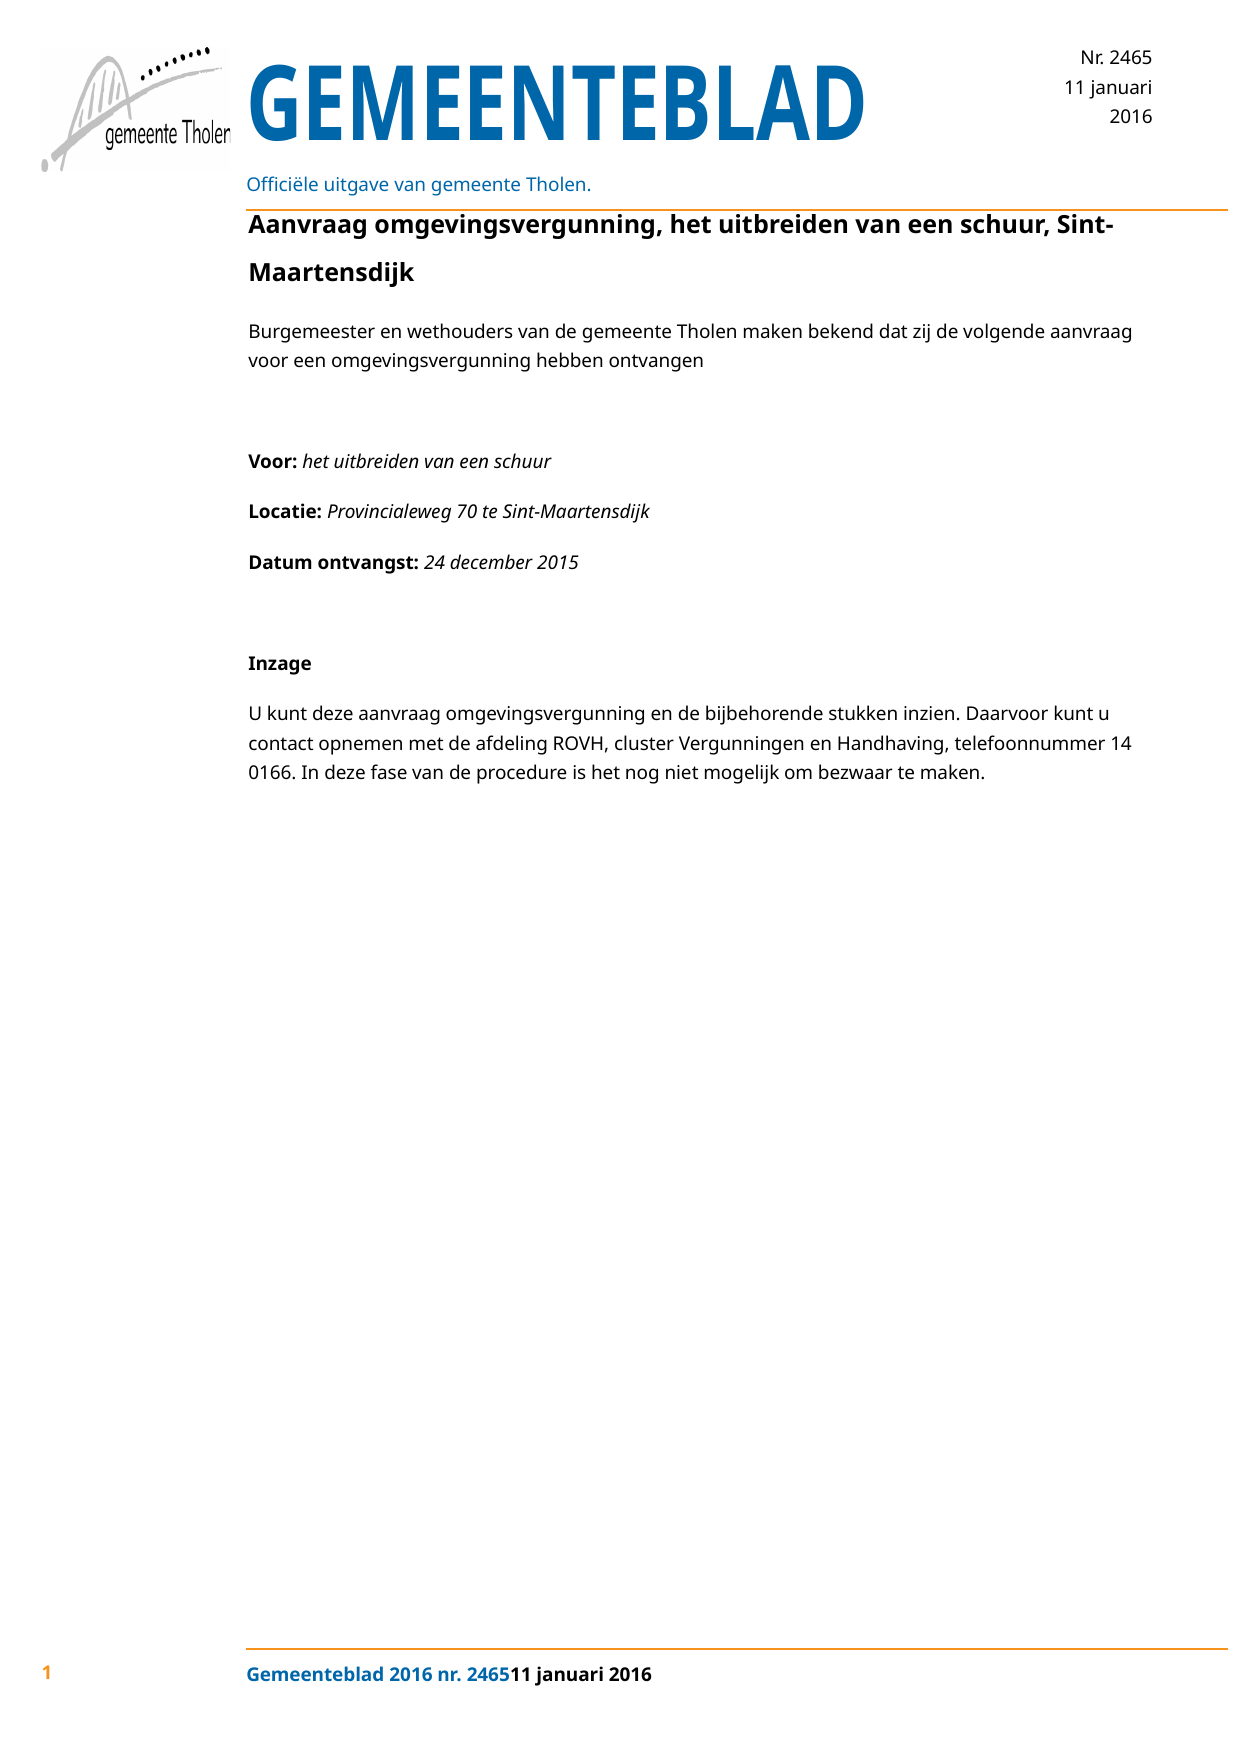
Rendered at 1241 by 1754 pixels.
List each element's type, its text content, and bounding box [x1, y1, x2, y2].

text Datum ontvangst: 24 december 2015 [248, 549, 1152, 575]
text Aanvraag omgevingsvergunning, het uitbreiden van een schuur, Sint-Maartensdijk [248, 211, 1152, 288]
picture [41, 47, 231, 172]
text Burgemeester en wethouders van de gemeente Tholen maken bekend dat zij de volgende aanvraag voor een omgevingsvergunning hebben ontvangen [248, 318, 1152, 373]
text Voor: het uitbreiden van een schuur [248, 448, 1152, 474]
text Locatie: Provincialeweg 70 te Sint-Maartensdijk [248, 499, 1152, 524]
text U kunt deze aanvraag omgevingsvergunning en de bijbehorende stukken inzien. Daarvoor kunt u contact opnemen met de afdeling ROVH, cluster Vergunningen en Handhaving, telefoonnummer 14 0166. In deze fase van de procedure is het nog niet mogelijk om bezwaar te maken. [248, 700, 1152, 785]
text Inzage [248, 650, 1152, 676]
